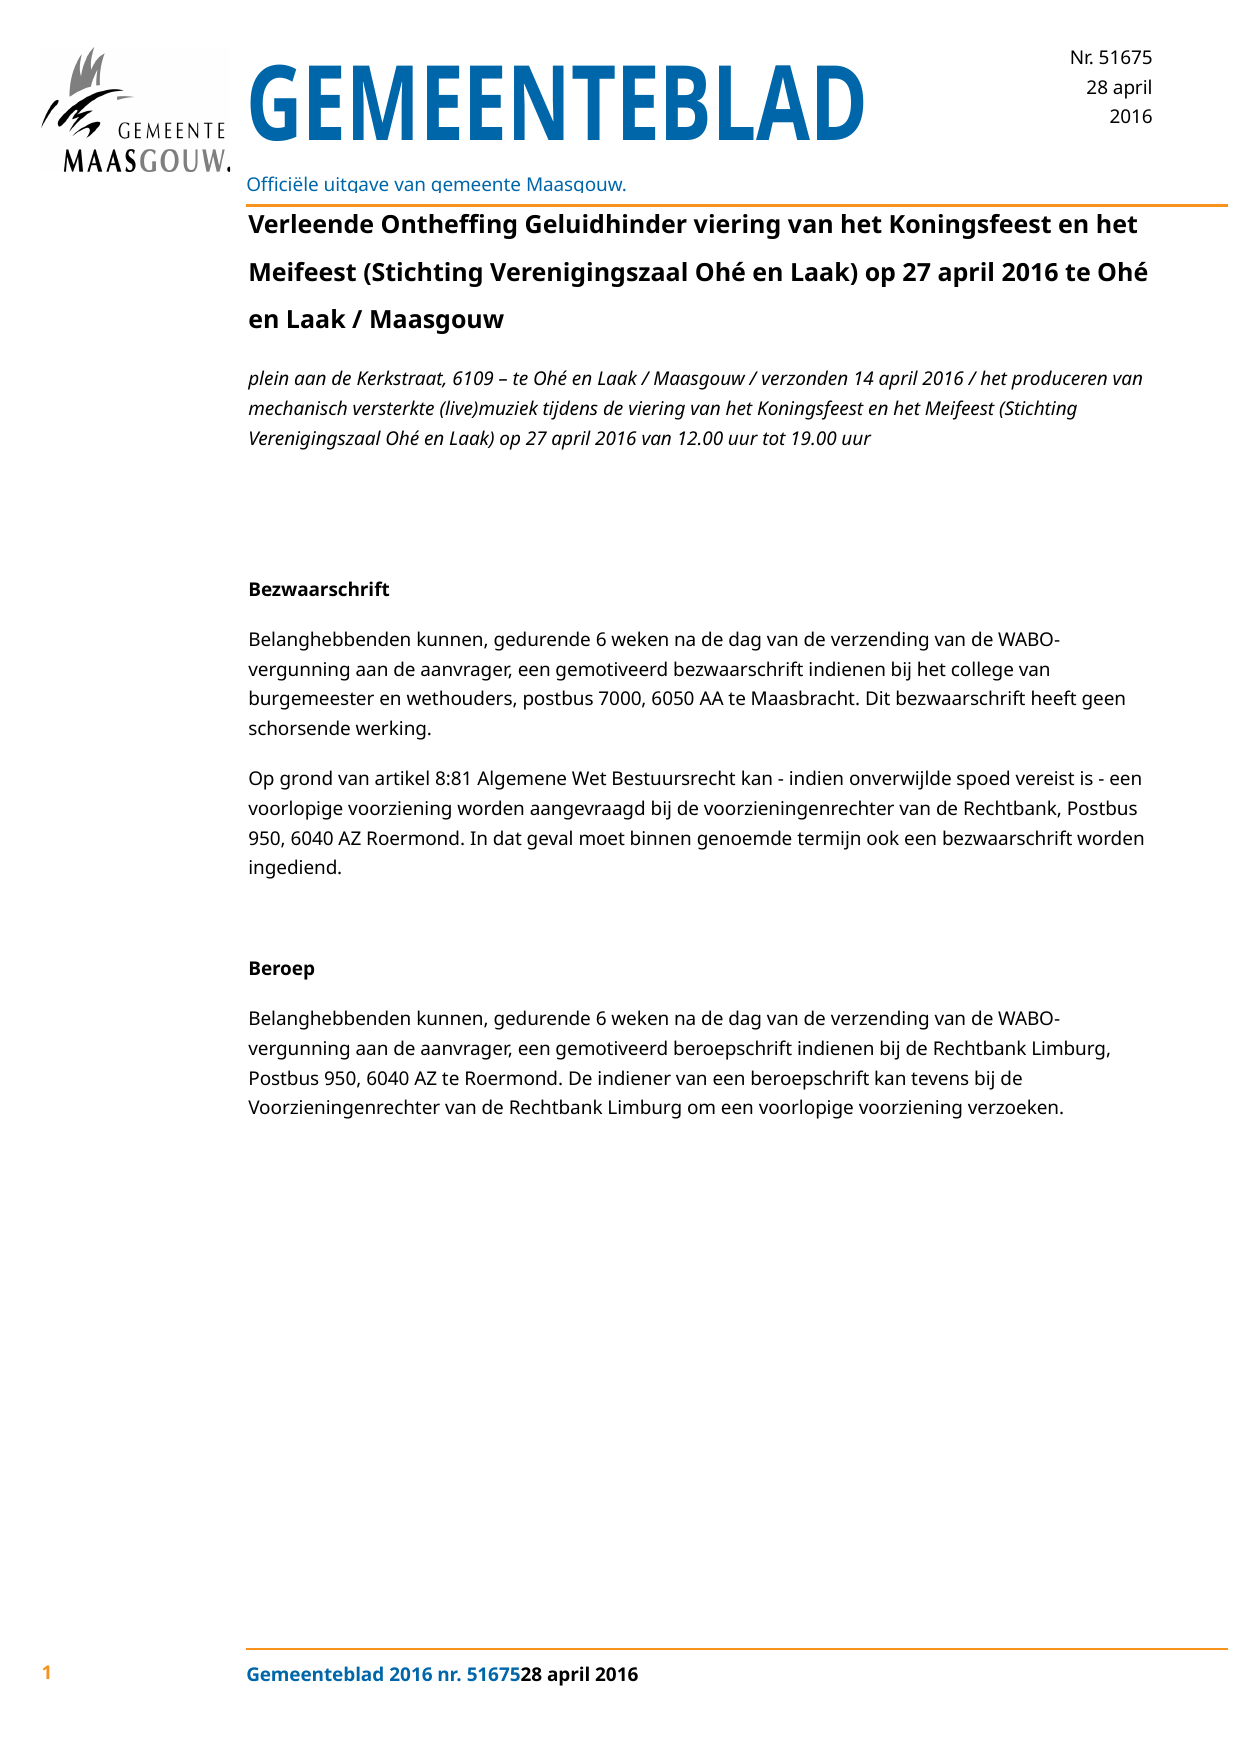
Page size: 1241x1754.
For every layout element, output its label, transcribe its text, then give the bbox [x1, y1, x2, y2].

text Belanghebbenden kunnen, gedurende 6 weken na de dag van de verzending van de WABO-vergunning aan de aanvrager, een gemotiveerd beroepschrift indienen bij de Rechtbank Limburg, Postbus 950, 6040 AZ te Roermond. De indiener van een beroepschrift kan tevens bij de Voorzieningenrechter van de Rechtbank Limburg om een voorlopige voorziening verzoeken. [248, 1006, 1152, 1120]
text plein aan de Kerkstraat, 6109 – te Ohé en Laak / Maasgouw / verzonden 14 april 2016 / het produceren van mechanisch versterkte (live)muziek tijdens de viering van het Koningsfeest en het Meifeest (Stichting Verenigingszaal Ohé en Laak) op 27 april 2016 van 12.00 uur tot 19.00 uur [248, 366, 1152, 450]
text Op grond van artikel 8:81 Algemene Wet Bestuursrecht kan - indien onverwijlde spoed vereist is - een voorlopige voorziening worden aangevraagd bij de voorzieningenrechter van de Rechtbank, Postbus 950, 6040 AZ Roermond. In dat geval moet binnen genoemde termijn ook een bezwaarschrift worden ingediend. [248, 766, 1152, 880]
text Belanghebbenden kunnen, gedurende 6 weken na de dag van de verzending van de WABO-vergunning aan de aanvrager, een gemotiveerd bezwaarschrift indienen bij het college van burgemeester en wethouders, postbus 7000, 6050 AA te Maasbracht. Dit bezwaarschrift heeft geen schorsende werking. [248, 626, 1152, 741]
text Bezwaarschrift [248, 576, 1152, 602]
picture [41, 47, 231, 172]
text Beroep [248, 955, 1152, 981]
text Verleende Ontheffing Geluidhinder viering van het Koningsfeest en het Meifeest (Stichting Verenigingszaal Ohé en Laak) op 27 april 2016 te Ohé en Laak / Maasgouw [248, 207, 1152, 336]
